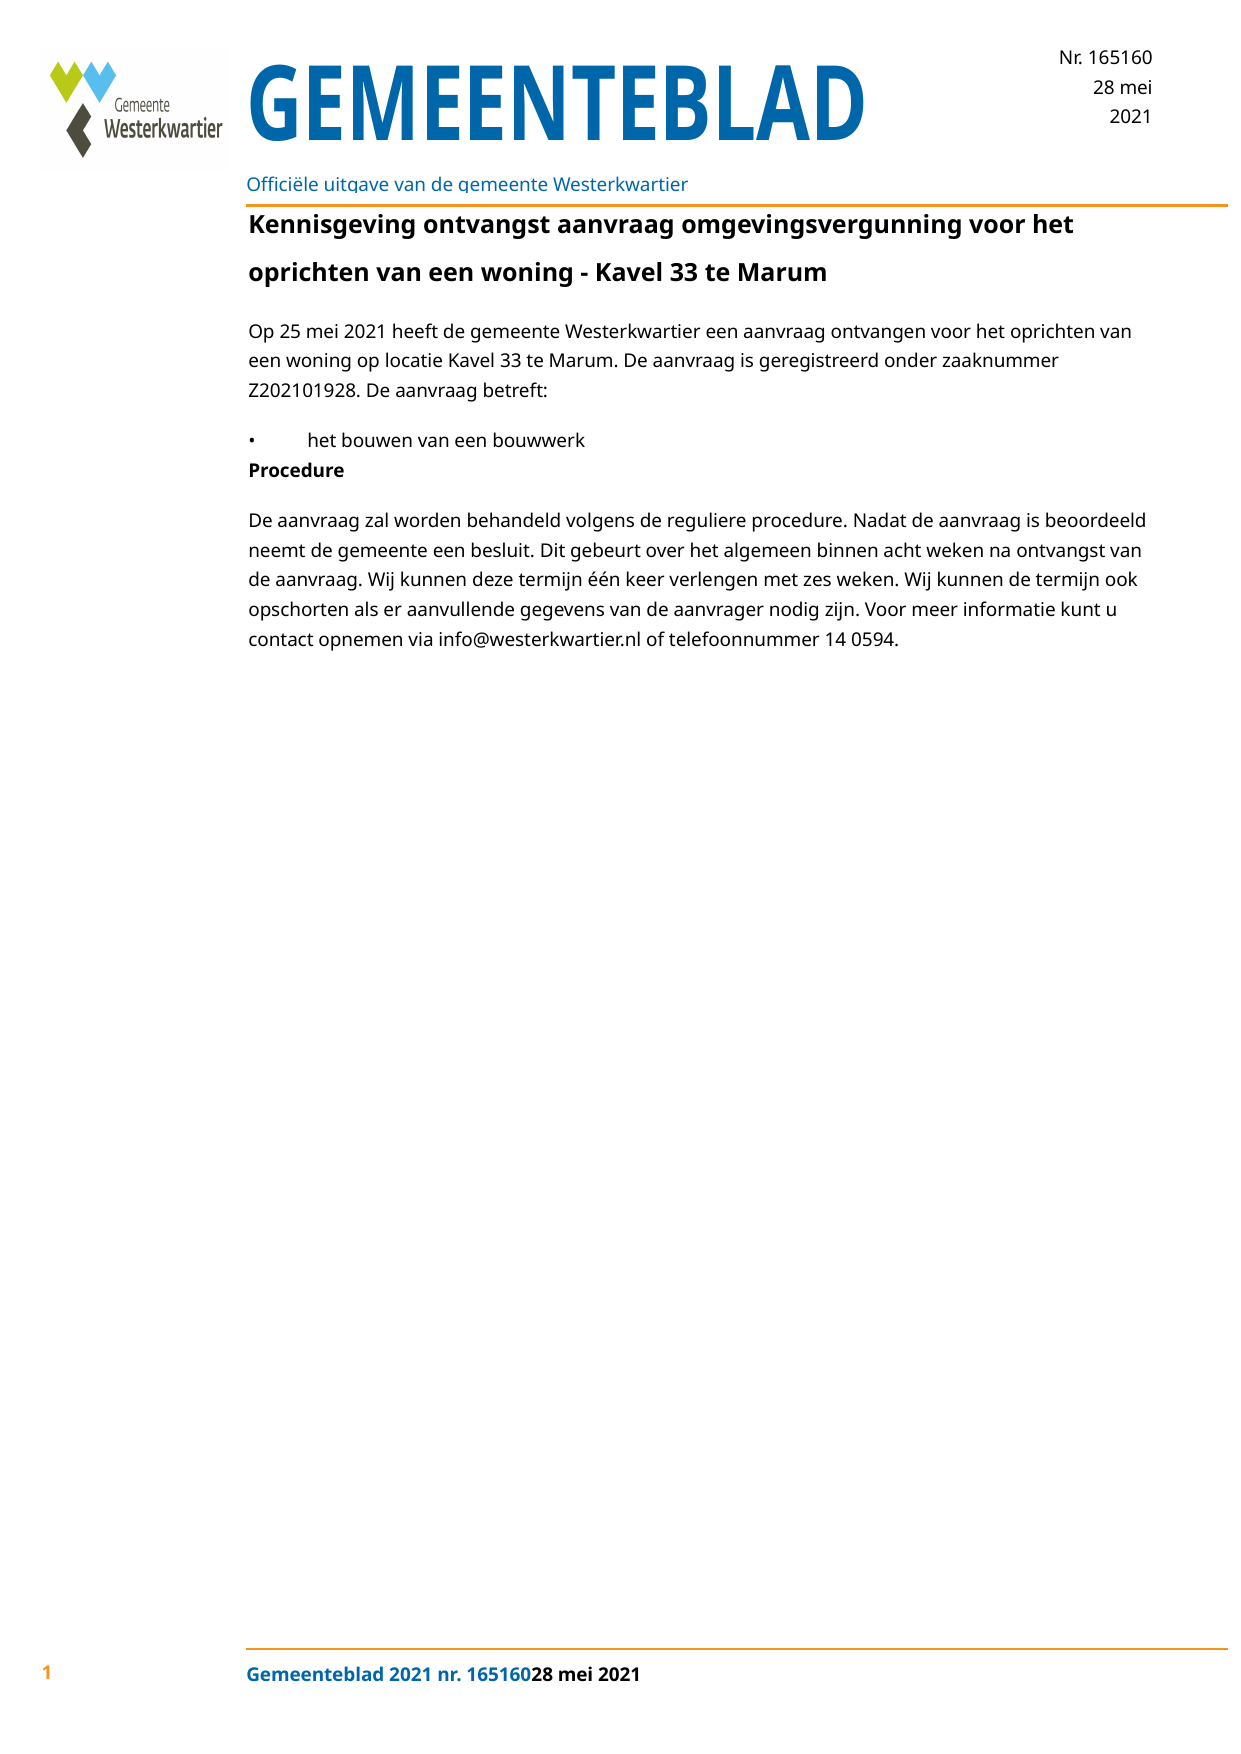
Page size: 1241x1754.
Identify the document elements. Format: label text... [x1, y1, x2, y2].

text De aanvraag zal worden behandeld volgens de reguliere procedure. Nadat de aanvraag is beoordeeld neemt de gemeente een besluit. Dit gebeurt over het algemeen binnen acht weken na ontvangst van de aanvraag. Wij kunnen deze termijn één keer verlengen met zes weken. Wij kunnen de termijn ook opschorten als er aanvullende gegevens van de aanvrager nodig zijn. Voor meer informatie kunt u contact opnemen via info@westerkwartier.nl of telefoonnummer 14 0594. [248, 507, 1152, 652]
text Procedure [248, 457, 1152, 483]
text Op 25 mei 2021 heeft de gemeente Westerkwartier een aanvraag ontvangen voor het oprichten van een woning op locatie Kavel 33 te Marum. De aanvraag is geregistreerd onder zaaknummer Z202101928. De aanvraag betreft: [248, 318, 1152, 403]
picture [41, 47, 231, 172]
list het bouwen van een bouwwerk [248, 427, 1152, 453]
text Kennisgeving ontvangst aanvraag omgevingsvergunning voor het oprichten van een woning - Kavel 33 te Marum [248, 207, 1152, 288]
